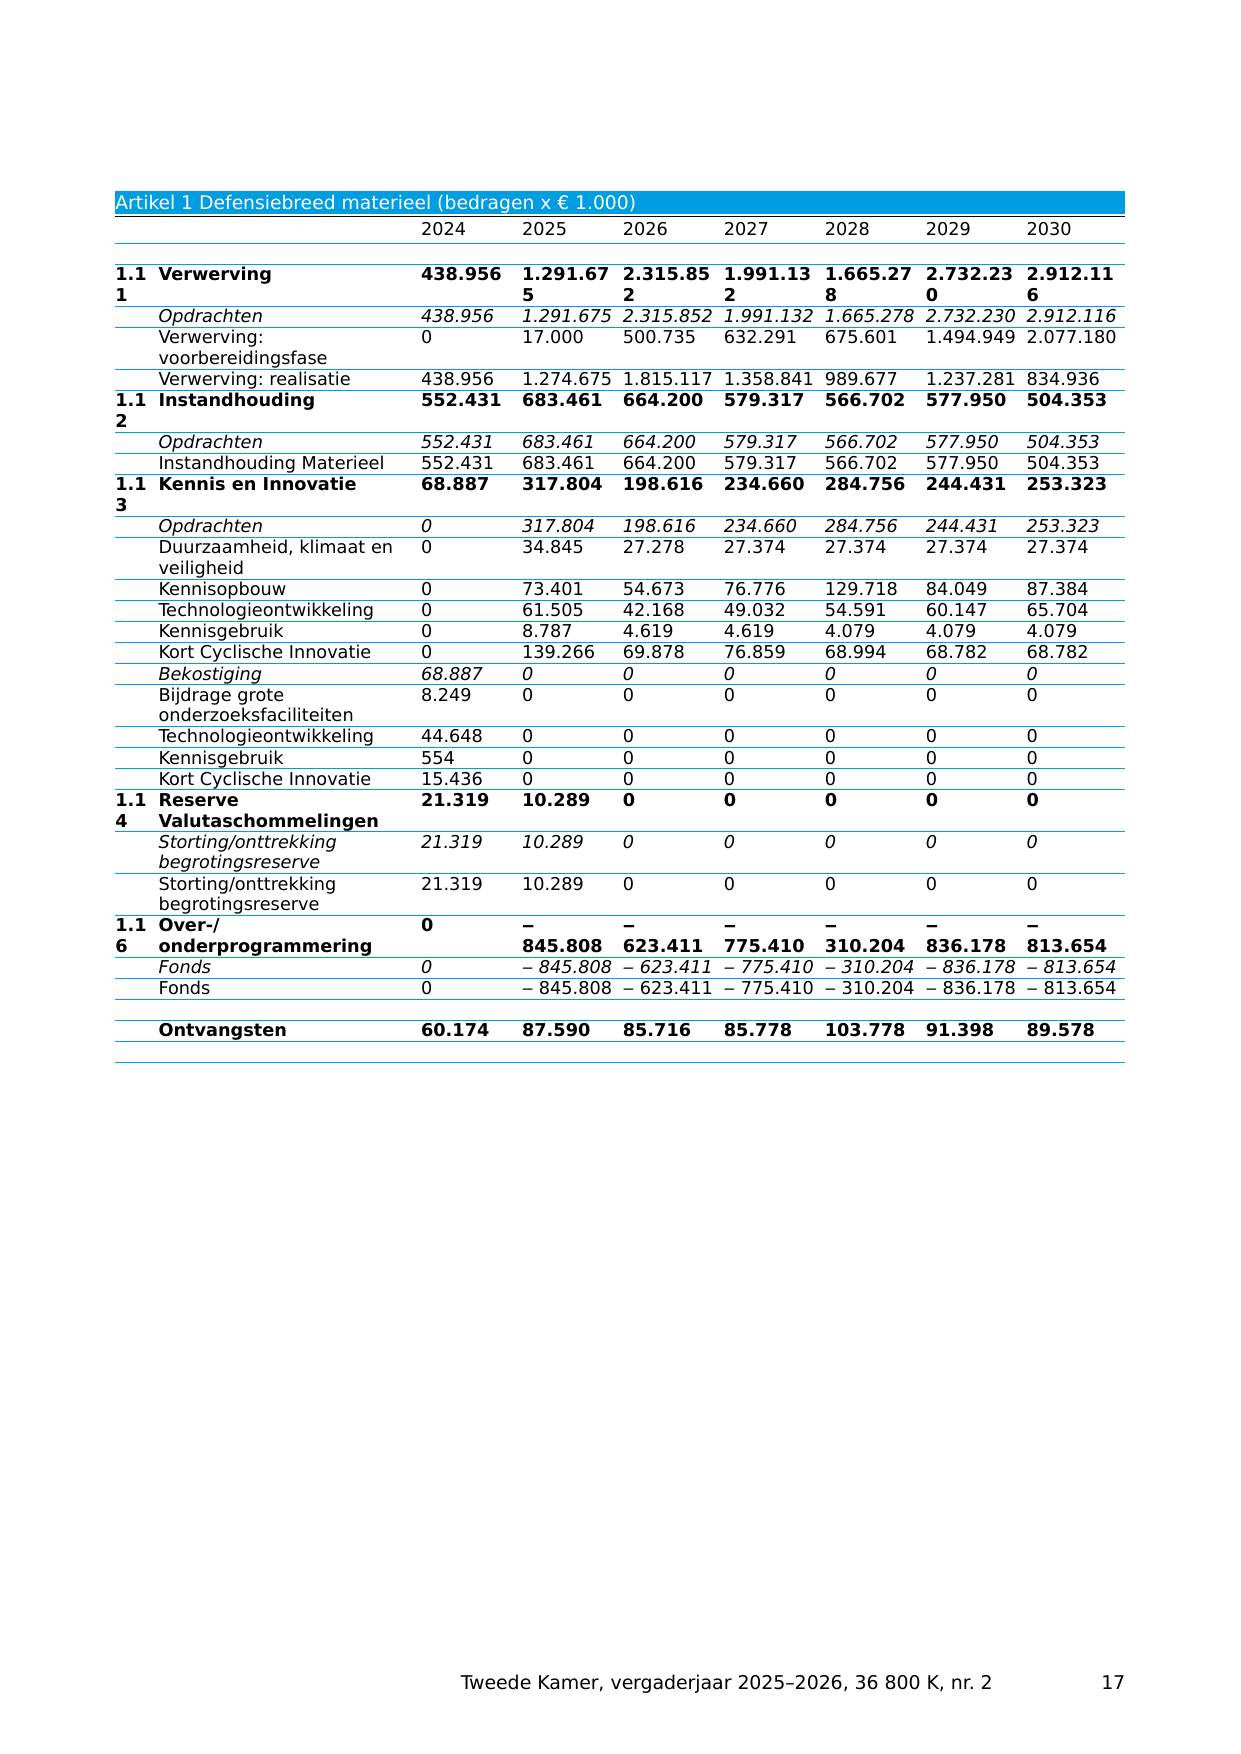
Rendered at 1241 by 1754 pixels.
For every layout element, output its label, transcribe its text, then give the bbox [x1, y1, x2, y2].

table_cell Reserve Valutaschommelingen [155, 790, 418, 831]
table_cell 244.431 [923, 517, 1023, 537]
table_cell [115, 727, 155, 747]
table_cell 1.815.117 [620, 370, 721, 390]
table_cell [620, 1000, 721, 1020]
table_cell 0 [721, 790, 822, 831]
table_cell [115, 517, 155, 537]
table_cell Kennisgebruik [155, 622, 418, 642]
table_cell ‒ 813.654 [1024, 916, 1125, 956]
table_cell 21.319 [418, 832, 519, 873]
table_cell Bekostiging [155, 664, 418, 684]
table_cell 73.401 [519, 580, 620, 599]
table_cell 85.716 [620, 1021, 721, 1041]
table_cell 0 [721, 874, 822, 915]
table_cell ‒ 623.411 [620, 958, 721, 978]
table_cell Over-/ onderprogrammering [155, 916, 418, 956]
table_cell 0 [418, 538, 519, 578]
table_cell 0 [923, 769, 1023, 789]
table_cell 438.956 [418, 370, 519, 390]
table_cell Opdrachten [155, 433, 418, 453]
table_cell [115, 328, 155, 368]
table_cell 438.956 [418, 307, 519, 327]
table_cell [822, 244, 923, 264]
table_cell Opdrachten [155, 517, 418, 537]
table_cell Fonds [155, 958, 418, 978]
table_cell Verwerving: realisatie [155, 370, 418, 390]
table_cell ‒ 775.410 [721, 958, 822, 978]
table_cell 0 [822, 769, 923, 789]
table_cell ‒ 775.410 [721, 979, 822, 999]
table_cell 68.782 [1024, 643, 1125, 663]
table_cell 10.289 [519, 832, 620, 873]
table_cell 44.648 [418, 727, 519, 747]
table_cell [115, 433, 155, 453]
table_cell 0 [721, 769, 822, 789]
table_cell 1.665.278 [822, 307, 923, 327]
table_cell 0 [721, 832, 822, 873]
table_cell 42.168 [620, 601, 721, 621]
table_cell 0 [721, 685, 822, 726]
table_cell 103.778 [822, 1021, 923, 1041]
table_cell 139.266 [519, 643, 620, 663]
table_cell 10.289 [519, 874, 620, 915]
table_cell ‒ 310.204 [822, 916, 923, 956]
table_cell [1024, 1000, 1125, 1020]
table_cell 1.11 [115, 265, 155, 306]
table_cell [115, 769, 155, 789]
table_cell Bijdrage grote onderzoeksfaciliteiten [155, 685, 418, 726]
table_cell 0 [620, 769, 721, 789]
table_cell [115, 1000, 155, 1020]
table_cell Verwerving: voorbereidingsfase [155, 328, 418, 368]
table_cell 21.319 [418, 790, 519, 831]
table_cell 1.274.675 [519, 370, 620, 390]
table_cell 0 [822, 790, 923, 831]
table_cell 577.950 [923, 433, 1023, 453]
table_cell ‒ 836.178 [923, 979, 1023, 999]
table_cell 0 [822, 664, 923, 684]
table_cell 554 [418, 748, 519, 768]
table_cell 675.601 [822, 328, 923, 368]
table_cell [115, 832, 155, 873]
table_cell 0 [923, 874, 1023, 915]
table_cell Duurzaamheid, klimaat en veiligheid [155, 538, 418, 578]
table_cell Opdrachten [155, 307, 418, 327]
table_cell 0 [1024, 832, 1125, 873]
table_cell 504.353 [1024, 454, 1125, 474]
table_cell [115, 685, 155, 726]
table_cell 0 [418, 622, 519, 642]
table_cell 317.804 [519, 517, 620, 537]
table_cell 566.702 [822, 391, 923, 431]
table_cell 1.291.675 [519, 307, 620, 327]
table_cell 683.461 [519, 454, 620, 474]
table_cell 834.936 [1024, 370, 1125, 390]
table_cell 1.991.132 [721, 265, 822, 306]
table_cell 2026 [620, 217, 721, 243]
table_cell [115, 748, 155, 768]
table_cell [115, 454, 155, 474]
table_cell [155, 1000, 418, 1020]
table_cell Kort Cyclische Innovatie [155, 769, 418, 789]
table_cell Storting/onttrekking begrotingsreserve [155, 832, 418, 873]
table_cell 244.431 [923, 475, 1023, 516]
table_cell [822, 1042, 923, 1062]
table_cell [1024, 244, 1125, 264]
table_cell 253.323 [1024, 475, 1125, 516]
table_cell 0 [418, 979, 519, 999]
table_cell [923, 1042, 1023, 1062]
table_cell 8.249 [418, 685, 519, 726]
table_cell 0 [620, 874, 721, 915]
table_cell 60.147 [923, 601, 1023, 621]
table_cell 0 [923, 748, 1023, 768]
table_cell 0 [923, 790, 1023, 831]
table_cell ‒ 623.411 [620, 916, 721, 956]
table_cell 664.200 [620, 433, 721, 453]
table_cell [155, 244, 418, 264]
table_cell [418, 1000, 519, 1020]
table_cell [519, 244, 620, 264]
table_cell 87.384 [1024, 580, 1125, 599]
table_cell 0 [1024, 727, 1125, 747]
table_cell 198.616 [620, 475, 721, 516]
table_cell 683.461 [519, 433, 620, 453]
table_cell 664.200 [620, 454, 721, 474]
table_cell 438.956 [418, 265, 519, 306]
table_cell 68.782 [923, 643, 1023, 663]
table_cell ‒ 836.178 [923, 958, 1023, 978]
table_cell [115, 307, 155, 327]
table_cell 2029 [923, 217, 1023, 243]
table_cell 317.804 [519, 475, 620, 516]
table_cell 85.778 [721, 1021, 822, 1041]
table_cell ‒ 836.178 [923, 916, 1023, 956]
table_cell 4.619 [620, 622, 721, 642]
table_cell 0 [620, 832, 721, 873]
table_cell 76.859 [721, 643, 822, 663]
table_cell 0 [1024, 664, 1125, 684]
table_cell 27.374 [923, 538, 1023, 578]
table_cell 60.174 [418, 1021, 519, 1041]
table_cell 0 [822, 832, 923, 873]
table_cell 1.291.675 [519, 265, 620, 306]
table_cell 69.878 [620, 643, 721, 663]
table_cell 49.032 [721, 601, 822, 621]
table_cell 284.756 [822, 517, 923, 537]
table_cell [115, 217, 155, 243]
table_cell 2.077.180 [1024, 328, 1125, 368]
table_cell 0 [1024, 769, 1125, 789]
table_cell [721, 1042, 822, 1062]
table_cell 0 [822, 748, 923, 768]
table_cell 0 [721, 664, 822, 684]
table_cell 0 [923, 832, 1023, 873]
table_cell [822, 1000, 923, 1020]
table_cell Technologieontwikkeling [155, 727, 418, 747]
table_cell 989.677 [822, 370, 923, 390]
table_cell ‒ 845.808 [519, 958, 620, 978]
table_cell 54.673 [620, 580, 721, 599]
table_cell 0 [519, 769, 620, 789]
table_cell 664.200 [620, 391, 721, 431]
table_cell 0 [620, 727, 721, 747]
table_cell 68.994 [822, 643, 923, 663]
table_cell 2024 [418, 217, 519, 243]
table_cell [115, 601, 155, 621]
table_cell 0 [418, 643, 519, 663]
table_cell 68.887 [418, 475, 519, 516]
table_cell [1024, 1042, 1125, 1062]
table_cell [115, 1042, 155, 1062]
table_cell [620, 244, 721, 264]
table_cell ‒ 310.204 [822, 958, 923, 978]
table_cell 2025 [519, 217, 620, 243]
table_cell Kennis en Innovatie [155, 475, 418, 516]
table_cell 61.505 [519, 601, 620, 621]
table_cell [721, 1000, 822, 1020]
table_cell Instandhouding Materieel [155, 454, 418, 474]
table_cell 4.079 [923, 622, 1023, 642]
table_cell 552.431 [418, 391, 519, 431]
table_cell 2.732.230 [923, 307, 1023, 327]
table_cell 0 [519, 664, 620, 684]
table_cell 0 [1024, 790, 1125, 831]
table_cell ‒ 623.411 [620, 979, 721, 999]
table_cell 1.665.278 [822, 265, 923, 306]
table_cell Fonds [155, 979, 418, 999]
table_cell ‒ 813.654 [1024, 958, 1125, 978]
table_cell 84.049 [923, 580, 1023, 599]
table_cell 0 [721, 727, 822, 747]
table_cell 2.912.116 [1024, 307, 1125, 327]
table_cell 504.353 [1024, 391, 1125, 431]
table_cell 566.702 [822, 454, 923, 474]
table_cell 0 [418, 328, 519, 368]
table_cell 0 [923, 727, 1023, 747]
table_cell 0 [620, 790, 721, 831]
table_cell 0 [418, 916, 519, 956]
table_cell 0 [1024, 874, 1125, 915]
table_cell Storting/onttrekking begrotingsreserve [155, 874, 418, 915]
table_cell 566.702 [822, 433, 923, 453]
table_cell [721, 244, 822, 264]
table_cell [418, 1042, 519, 1062]
table_cell 0 [923, 664, 1023, 684]
table_cell 0 [822, 727, 923, 747]
table_cell [155, 217, 418, 243]
table_cell 2030 [1024, 217, 1125, 243]
table_cell 579.317 [721, 391, 822, 431]
table_cell [115, 580, 155, 599]
table_cell 54.591 [822, 601, 923, 621]
table_cell 0 [822, 874, 923, 915]
table_cell 577.950 [923, 454, 1023, 474]
table_cell [115, 979, 155, 999]
table_cell [620, 1042, 721, 1062]
table_cell 2028 [822, 217, 923, 243]
table_cell Kennisgebruik [155, 748, 418, 768]
table_cell Instandhouding [155, 391, 418, 431]
table_cell 0 [418, 958, 519, 978]
table_cell Verwerving [155, 265, 418, 306]
table_cell 579.317 [721, 433, 822, 453]
table_cell 87.590 [519, 1021, 620, 1041]
table_cell 1.16 [115, 916, 155, 956]
table_cell 0 [620, 748, 721, 768]
table_cell 0 [620, 685, 721, 726]
table_cell 1.13 [115, 475, 155, 516]
table_cell 0 [418, 517, 519, 537]
table_cell Kennisopbouw [155, 580, 418, 599]
table_cell 4.079 [1024, 622, 1125, 642]
table_cell 552.431 [418, 454, 519, 474]
table_cell ‒ 845.808 [519, 916, 620, 956]
table_cell 27.374 [822, 538, 923, 578]
table_cell 0 [418, 580, 519, 599]
table_cell [519, 1042, 620, 1062]
table_cell 0 [519, 748, 620, 768]
table_cell 2027 [721, 217, 822, 243]
table_cell 65.704 [1024, 601, 1125, 621]
table_cell 21.319 [418, 874, 519, 915]
table_cell [115, 664, 155, 684]
table_cell 4.619 [721, 622, 822, 642]
table_cell [115, 1021, 155, 1041]
table_cell 0 [418, 601, 519, 621]
table_cell 577.950 [923, 391, 1023, 431]
table_cell [418, 244, 519, 264]
table_cell 0 [620, 664, 721, 684]
table_cell 27.374 [1024, 538, 1125, 578]
table_cell ‒ 813.654 [1024, 979, 1125, 999]
table_cell 579.317 [721, 454, 822, 474]
table_cell 27.374 [721, 538, 822, 578]
table_cell 1.237.281 [923, 370, 1023, 390]
table_cell 0 [519, 727, 620, 747]
table_cell 253.323 [1024, 517, 1125, 537]
table_cell 0 [822, 685, 923, 726]
table_cell [923, 1000, 1023, 1020]
table_cell Ontvangsten [155, 1021, 418, 1041]
table_cell 2.315.852 [620, 265, 721, 306]
table_cell 27.278 [620, 538, 721, 578]
table_cell [519, 1000, 620, 1020]
table_cell 0 [1024, 685, 1125, 726]
table_cell ‒ 775.410 [721, 916, 822, 956]
table_cell 76.776 [721, 580, 822, 599]
table_cell 504.353 [1024, 433, 1125, 453]
table_cell 129.718 [822, 580, 923, 599]
table_cell 500.735 [620, 328, 721, 368]
table_cell 17.000 [519, 328, 620, 368]
table_cell 1.12 [115, 391, 155, 431]
table_cell [115, 958, 155, 978]
table_cell [155, 1042, 418, 1062]
table_cell ‒ 845.808 [519, 979, 620, 999]
table_cell 1.494.949 [923, 328, 1023, 368]
table_cell 683.461 [519, 391, 620, 431]
table_cell ‒ 310.204 [822, 979, 923, 999]
table_cell 15.436 [418, 769, 519, 789]
table_cell 0 [519, 685, 620, 726]
table_cell 2.315.852 [620, 307, 721, 327]
table_cell 8.787 [519, 622, 620, 642]
table_cell 2.912.116 [1024, 265, 1125, 306]
table_cell 0 [721, 748, 822, 768]
table_cell 0 [1024, 748, 1125, 768]
table_cell 1.358.841 [721, 370, 822, 390]
table_cell 10.289 [519, 790, 620, 831]
table_cell 198.616 [620, 517, 721, 537]
table_cell 1.14 [115, 790, 155, 831]
table_cell 1.991.132 [721, 307, 822, 327]
table_cell [115, 622, 155, 642]
table_cell [115, 874, 155, 915]
table_cell Kort Cyclische Innovatie [155, 643, 418, 663]
table_cell 68.887 [418, 664, 519, 684]
table_cell [115, 370, 155, 390]
table_cell 91.398 [923, 1021, 1023, 1041]
table_cell 234.660 [721, 517, 822, 537]
table_cell 632.291 [721, 328, 822, 368]
table_cell [923, 244, 1023, 264]
table_cell 89.578 [1024, 1021, 1125, 1041]
table_cell 34.845 [519, 538, 620, 578]
table_cell 2.732.230 [923, 265, 1023, 306]
table_cell 284.756 [822, 475, 923, 516]
table_cell [115, 538, 155, 578]
table_cell 0 [923, 685, 1023, 726]
table_cell Technologieontwikkeling [155, 601, 418, 621]
table_cell 4.079 [822, 622, 923, 642]
table_cell [115, 244, 155, 264]
table_cell [115, 643, 155, 663]
table_cell 234.660 [721, 475, 822, 516]
table_cell 552.431 [418, 433, 519, 453]
